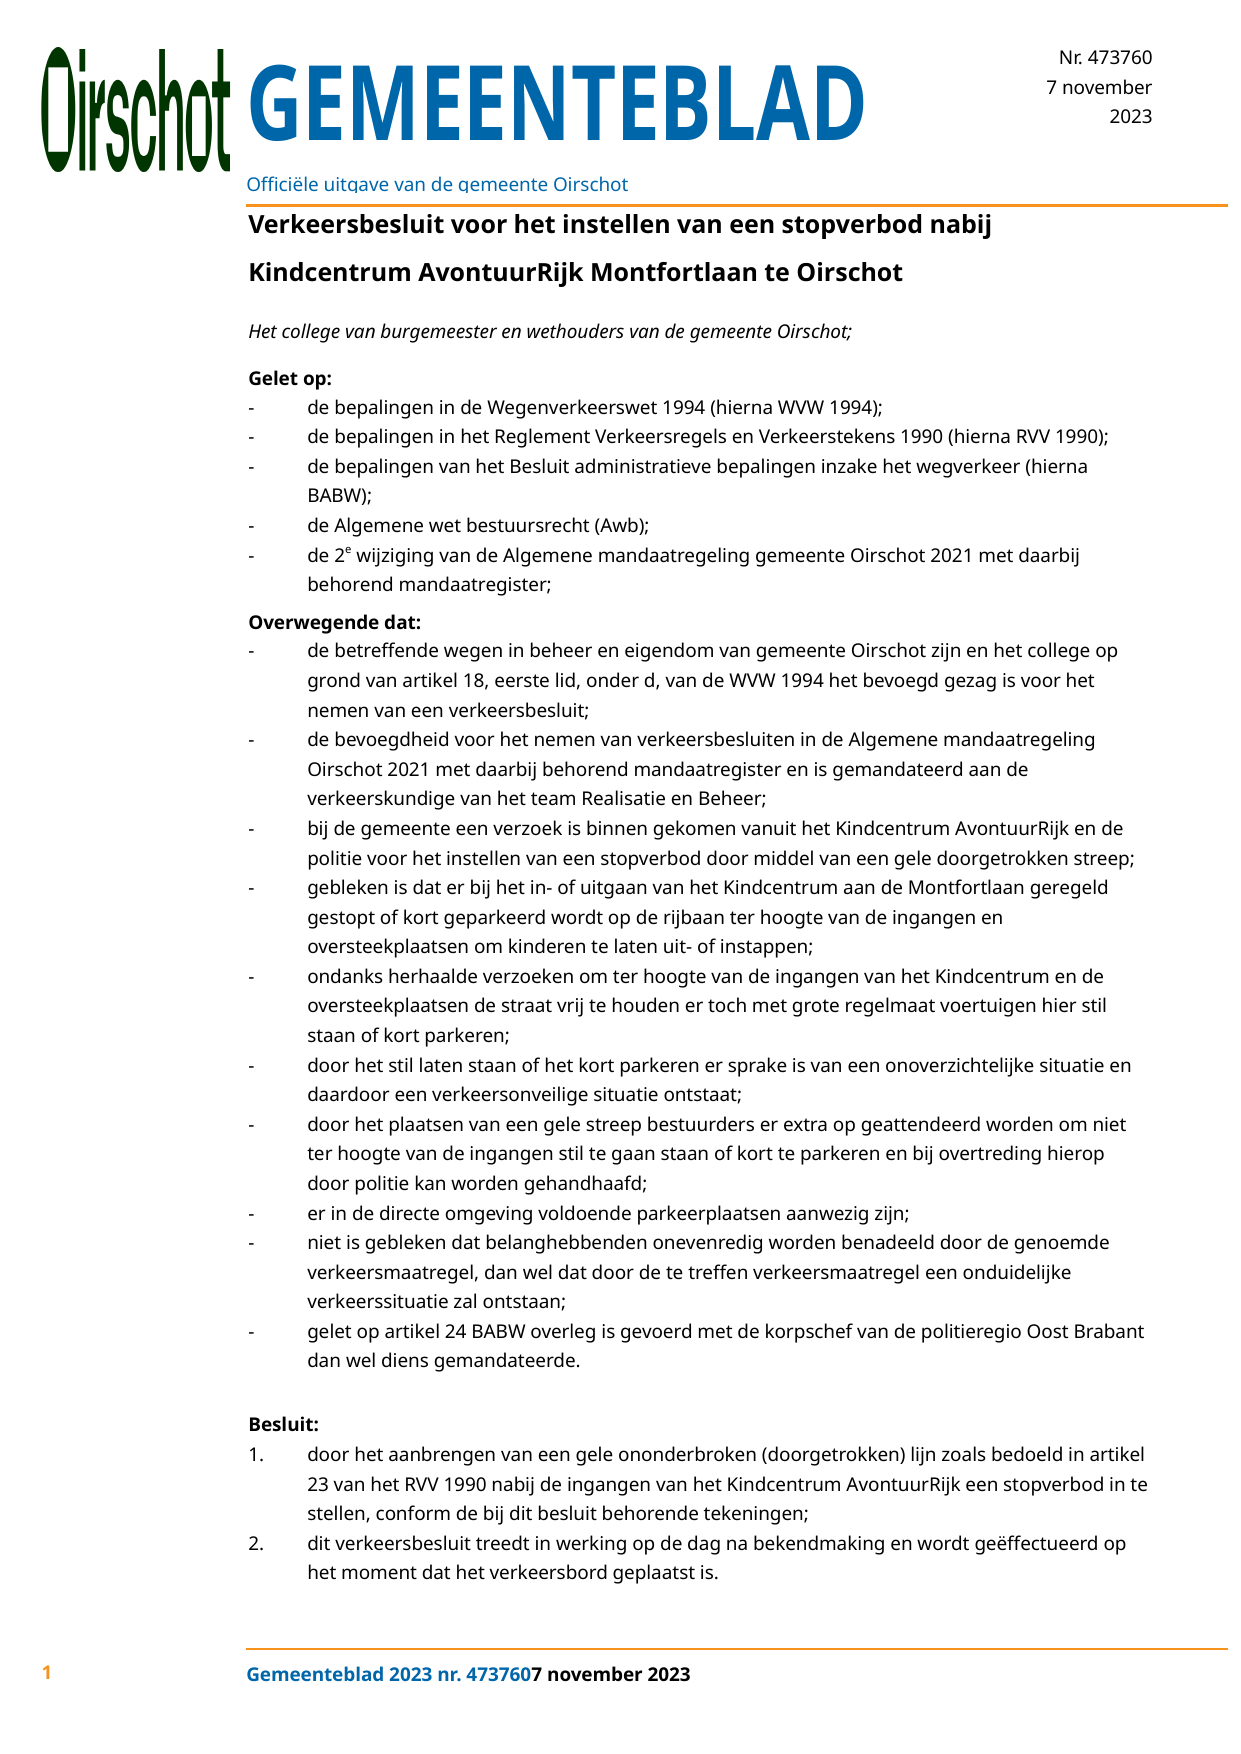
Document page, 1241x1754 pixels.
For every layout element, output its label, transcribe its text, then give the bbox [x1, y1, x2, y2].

list de 2e wijziging van de Algemene mandaatregeling gemeente Oirschot 2021 met daarbij behorend mandaatregister; [248, 542, 1152, 597]
list de betreffende wegen in beheer en eigendom van gemeente Oirschot zijn en het college op grond van artikel 18, eerste lid, onder d, van de WVW 1994 het bevoegd gezag is voor het nemen van een verkeersbesluit; [248, 638, 1152, 722]
list de bepalingen in de Wegenverkeerswet 1994 (hierna WVW 1994); [248, 394, 1152, 419]
list bij de gemeente een verzoek is binnen gekomen vanuit het Kindcentrum AvontuurRijk en de politie voor het instellen van een stopverbod door middel van een gele doorgetrokken streep; [248, 815, 1152, 870]
list er in de directe omgeving voldoende parkeerplaatsen aanwezig zijn; [248, 1200, 1152, 1225]
list de bepalingen van het Besluit administratieve bepalingen inzake het wegverkeer (hierna BABW); [248, 453, 1152, 508]
text Besluit: [248, 1412, 1152, 1437]
text Gelet op: [248, 366, 1152, 391]
list gebleken is dat er bij het in- of uitgaan van het Kindcentrum aan de Montfortlaan geregeld gestopt of kort geparkeerd wordt op de rijbaan ter hoogte van de ingangen en oversteekplaatsen om kinderen te laten uit- of instappen; [248, 874, 1152, 959]
list de bevoegdheid voor het nemen van verkeersbesluiten in de Algemene mandaatregeling Oirschot 2021 met daarbij behorend mandaatregister en is gemandateerd aan de verkeerskundige van het team Realisatie en Beheer; [248, 726, 1152, 811]
list door het plaatsen van een gele streep bestuurders er extra op geattendeerd worden om niet ter hoogte van de ingangen stil te gaan staan of kort te parkeren en bij overtreding hierop door politie kan worden gehandhaafd; [248, 1111, 1152, 1196]
text Verkeersbesluit voor het instellen van een stopverbod nabij Kindcentrum AvontuurRijk Montfortlaan te Oirschot [248, 207, 1152, 288]
list gelet op artikel 24 BABW overleg is gevoerd met de korpschef van de politieregio Oost Brabant dan wel diens gemandateerde. [248, 1318, 1152, 1373]
list de bepalingen in het Reglement Verkeersregels en Verkeerstekens 1990 (hierna RVV 1990); [248, 423, 1152, 449]
list door het aanbrengen van een gele ononderbroken (doorgetrokken) lijn zoals bedoeld in artikel 23 van het RVV 1990 nabij de ingangen van het Kindcentrum AvontuurRijk een stopverbod in te stellen, conform de bij dit besluit behorende tekeningen; [248, 1441, 1152, 1526]
text Overwegende dat: [248, 609, 1152, 635]
list ondanks herhaalde verzoeken om ter hoogte van de ingangen van het Kindcentrum en de oversteekplaatsen de straat vrij te houden er toch met grote regelmaat voertuigen hier stil staan of kort parkeren; [248, 963, 1152, 1048]
list door het stil laten staan of het kort parkeren er sprake is van een onoverzichtelijke situatie en daardoor een verkeersonveilige situatie ontstaat; [248, 1052, 1152, 1107]
text Het college van burgemeester en wethouders van de gemeente Oirschot; [248, 318, 1152, 344]
list niet is gebleken dat belanghebbenden onevenredig worden benadeeld door de genoemde verkeersmaatregel, dan wel dat door de te treffen verkeersmaatregel een onduidelijke verkeerssituatie zal ontstaan; [248, 1229, 1152, 1314]
list dit verkeersbesluit treedt in werking op de dag na bekendmaking en wordt geëffectueerd op het moment dat het verkeersbord geplaatst is. [248, 1530, 1152, 1585]
picture [41, 47, 231, 172]
list de Algemene wet bestuursrecht (Awb); [248, 512, 1152, 538]
